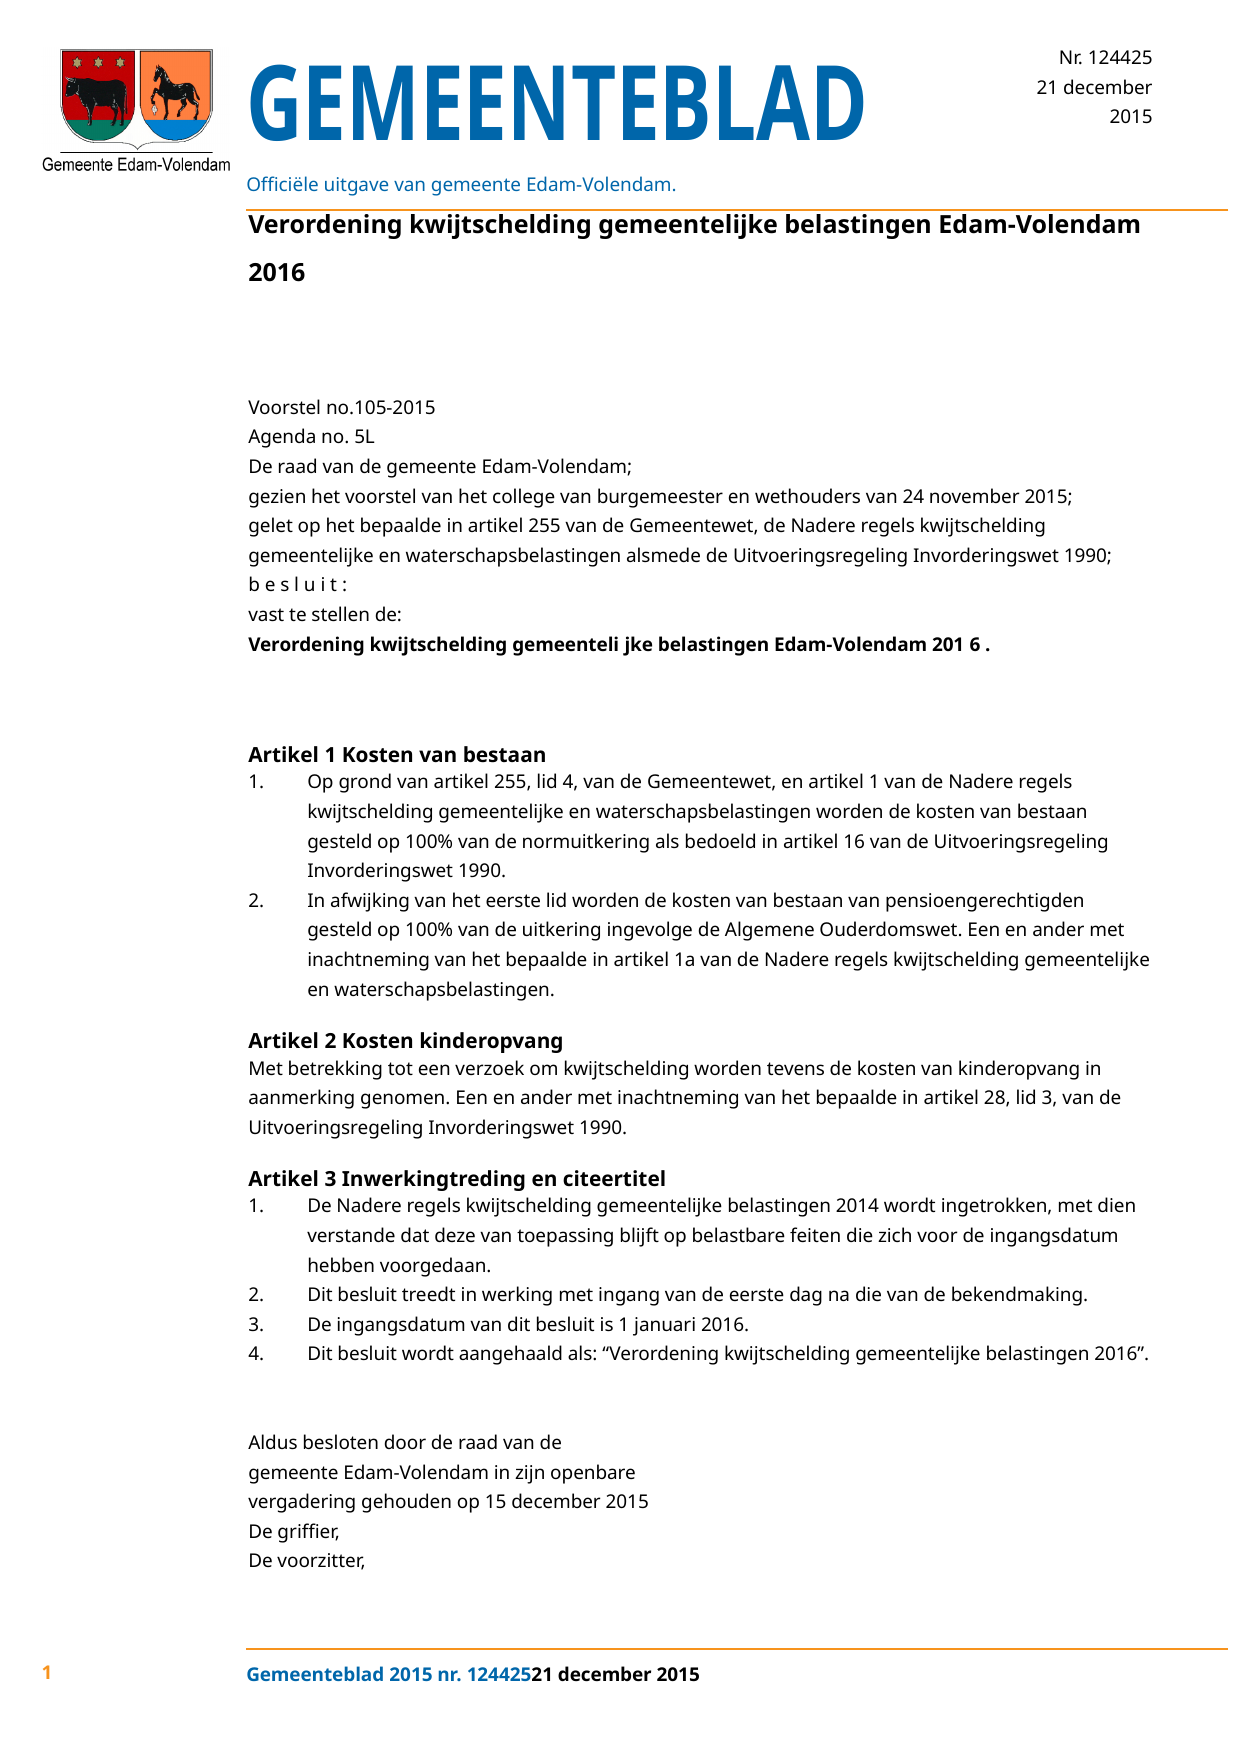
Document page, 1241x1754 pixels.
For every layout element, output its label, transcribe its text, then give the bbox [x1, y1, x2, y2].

text Artikel 3 Inwerkingtreding en citeertitel [248, 1164, 1152, 1193]
text vast te stellen de: [248, 601, 1152, 627]
text Voorstel no.105-2015 [248, 394, 1152, 420]
text b e s l u i t : [248, 572, 1152, 597]
text De voorzitter, [248, 1548, 1152, 1573]
text Met betrekking tot een verzoek om kwijtschelding worden tevens de kosten van kinderopvang in aanmerking genomen. Een en ander met inachtneming van het bepaalde in artikel 28, lid 3, van de Uitvoeringsregeling Invorderingswet 1990. [248, 1055, 1152, 1139]
text gelet op het bepaalde in artikel 255 van de Gemeentewet, de Nadere regels kwijtschelding gemeentelijke en waterschapsbelastingen alsmede de Uitvoeringsregeling Invorderingswet 1990; [248, 512, 1152, 568]
list In afwijking van het eerste lid worden de kosten van bestaan van pensioengerechtigden gesteld op 100% van de uitkering ingevolge de Algemene Ouderdomswet. Een en ander met inachtneming van het bepaalde in artikel 1a van de Nadere regels kwijtschelding gemeentelijke en waterschapsbelastingen. [248, 887, 1152, 1002]
text Artikel 2 Kosten kinderopvang [248, 1026, 1152, 1055]
text vergadering gehouden op 15 december 2015 [248, 1488, 1152, 1514]
text Verordening kwijtschelding gemeentelijke belastingen Edam-Volendam 2016 [248, 211, 1152, 288]
list Dit besluit treedt in werking met ingang van de eerste dag na die van de bekendmaking. [248, 1281, 1152, 1307]
text Verordening kwijtschelding gemeenteli jke belastingen Edam-Volendam 201 6 . [248, 631, 1152, 656]
text De griffier, [248, 1518, 1152, 1544]
text gemeente Edam-Volendam in zijn openbare [248, 1459, 1152, 1485]
list De Nadere regels kwijtschelding gemeentelijke belastingen 2014 wordt ingetrokken, met dien verstande dat deze van toepassing blijft op belastbare feiten die zich voor de ingangsdatum hebben voorgedaan. [248, 1193, 1152, 1278]
text De raad van de gemeente Edam-Volendam; [248, 453, 1152, 479]
picture [41, 47, 231, 172]
list Op grond van artikel 255, lid 4, van de Gemeentewet, en artikel 1 van de Nadere regels kwijtschelding gemeentelijke en waterschapsbelastingen worden de kosten van bestaan gesteld op 100% van de normuitkering als bedoeld in artikel 16 van de Uitvoeringsregeling Invorderingswet 1990. [248, 769, 1152, 883]
list De ingangsdatum van dit besluit is 1 januari 2016. [248, 1311, 1152, 1337]
text Agenda no. 5L [248, 424, 1152, 449]
text gezien het voorstel van het college van burgemeester en wethouders van 24 november 2015; [248, 483, 1152, 508]
text Aldus besloten door de raad van de [248, 1429, 1152, 1455]
list Dit besluit wordt aangehaald als: “Verordening kwijtschelding gemeentelijke belastingen 2016”. [248, 1341, 1152, 1366]
text Artikel 1 Kosten van bestaan [248, 740, 1152, 769]
